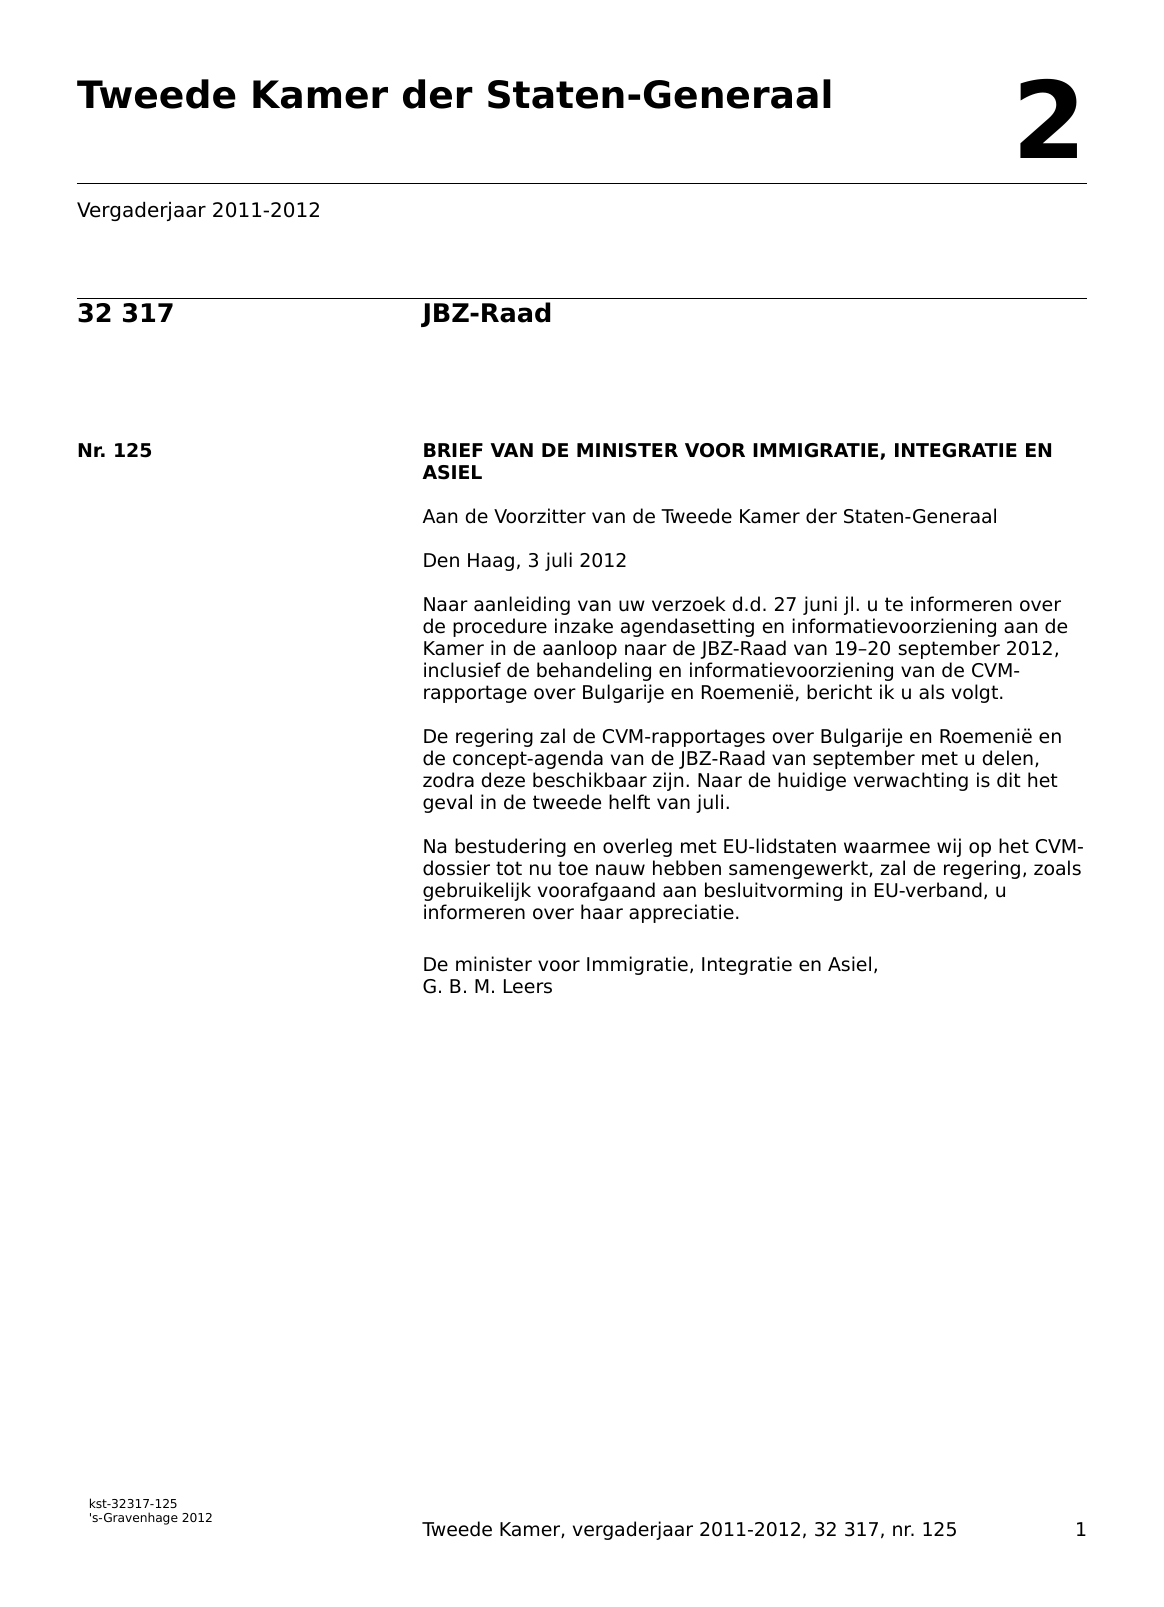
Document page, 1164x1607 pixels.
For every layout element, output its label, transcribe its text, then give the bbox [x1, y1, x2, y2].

subtitle 32 317 JBZ-Raad [77, 299, 1087, 329]
table_header Tweede Kamer der Staten-Generaal [77, 59, 886, 183]
text De minister voor Immigratie, Integratie en Asiel, G. B. M. Leers [422, 954, 1087, 998]
text Aan de Voorzitter van de Tweede Kamer der Staten-Generaal [422, 506, 1087, 528]
text Den Haag, 3 juli 2012 [422, 550, 1087, 572]
table_cell Vergaderjaar 2011-2012 [77, 184, 1087, 298]
table_header 2 [886, 59, 1087, 183]
text De regering zal de CVM-rapportages over Bulgarije en Roemenië en de concept-agenda van de JBZ-Raad van september met u delen, zodra deze beschikbaar zijn. Naar de huidige verwachting is dit het geval in de tweede helft van juli. [422, 726, 1087, 814]
text 's-Gravenhage 2012 [88, 1511, 323, 1525]
text Naar aanleiding van uw verzoek d.d. 27 juni jl. u te informeren over de procedure inzake agendasetting en informatievoorziening aan de Kamer in de aanloop naar de JBZ-Raad van 19–20 september 2012, inclusief de behandeling en informatievoorziening van de CVM-rapportage over Bulgarije en Roemenië, bericht ik u als volgt. [422, 594, 1087, 704]
text kst-32317-125 [88, 1497, 323, 1511]
subtitle Nr. 125 BRIEF VAN DE MINISTER VOOR IMMIGRATIE, INTEGRATIE EN ASIEL [77, 440, 1087, 484]
text Na bestudering en overleg met EU-lidstaten waarmee wij op het CVM-dossier tot nu toe nauw hebben samengewerkt, zal de regering, zoals gebruikelijk voorafgaand aan besluitvorming in EU-verband, u informeren over haar appreciatie. [422, 836, 1087, 924]
